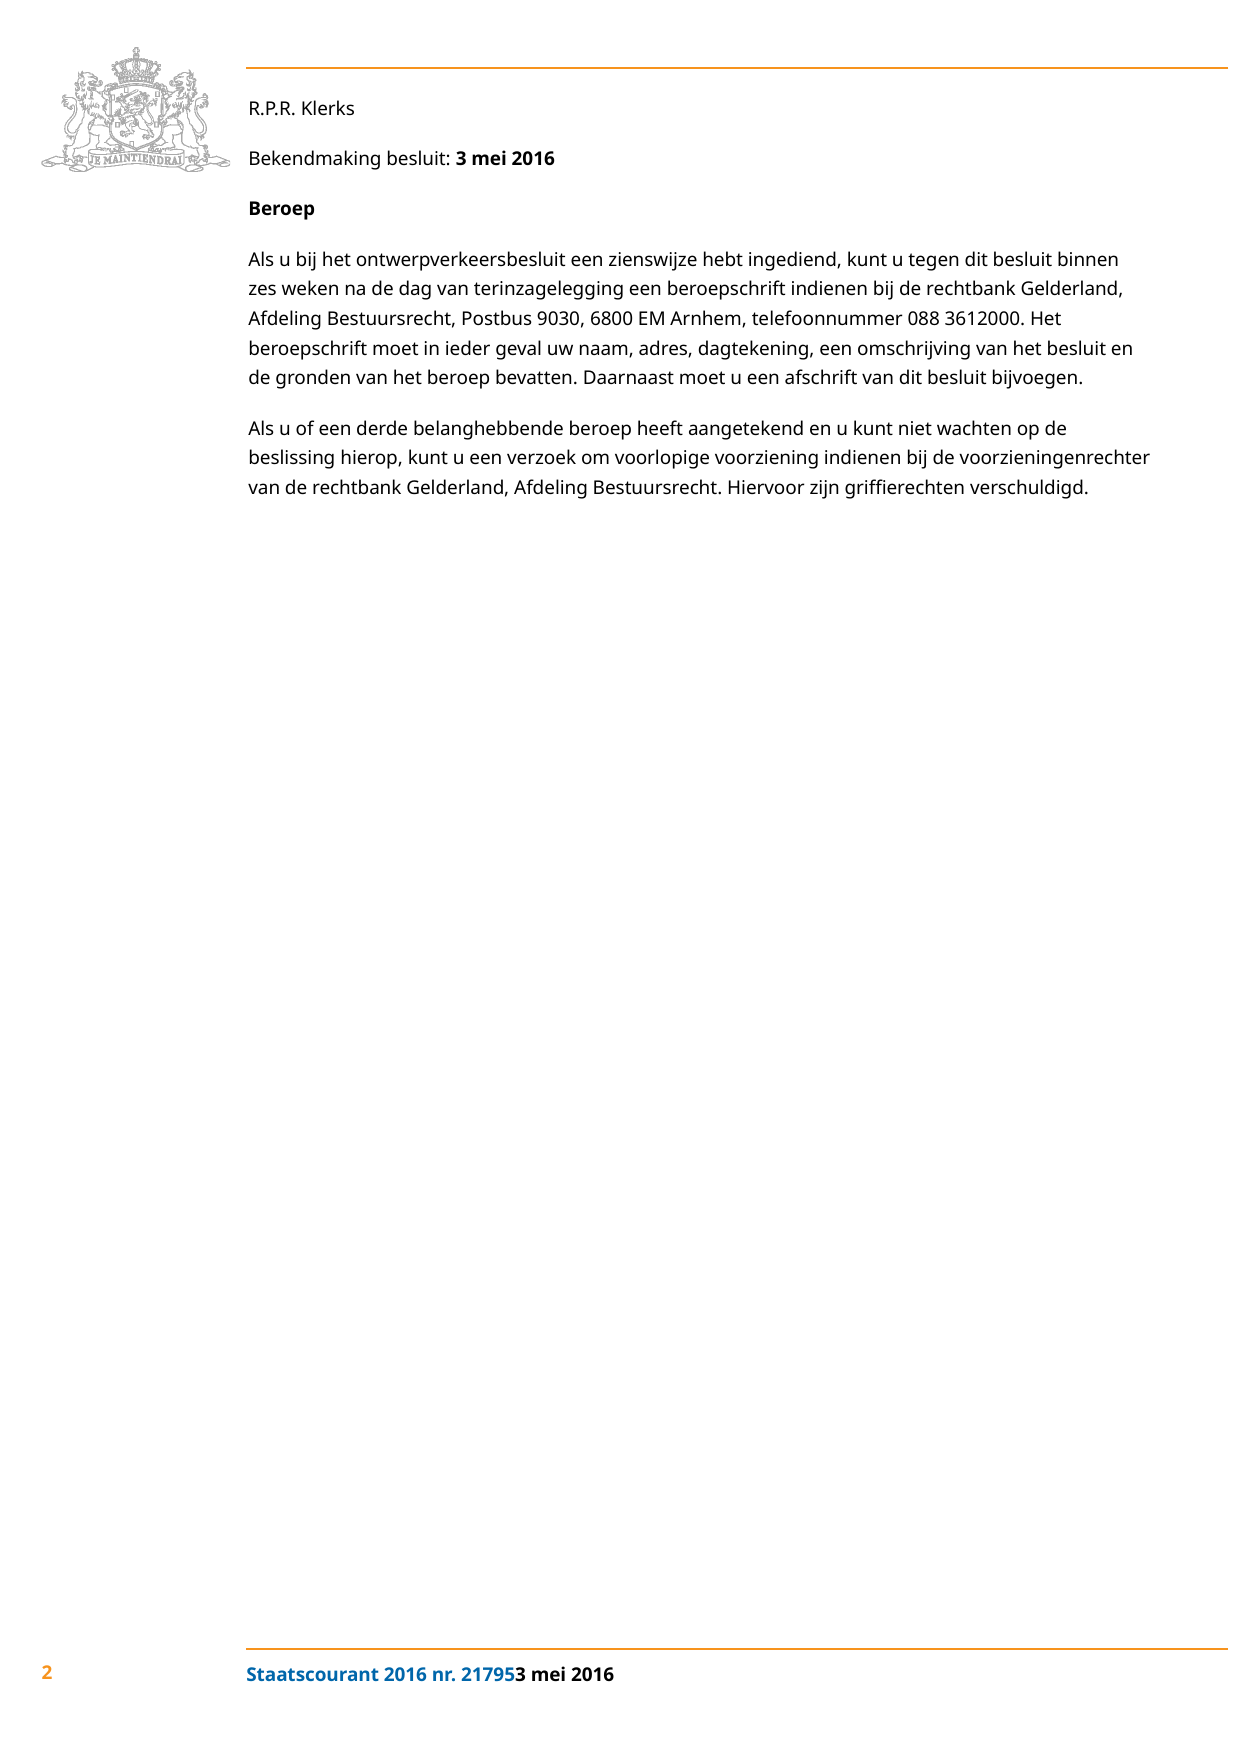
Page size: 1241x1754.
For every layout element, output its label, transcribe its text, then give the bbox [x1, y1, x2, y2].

text R.P.R. Klerks [248, 95, 1152, 121]
text Bekendmaking besluit: 3 mei 2016 [248, 145, 1152, 171]
text Beroep [248, 196, 1152, 221]
text Als u bij het ontwerpverkeersbesluit een zienswijze hebt ingediend, kunt u tegen dit besluit binnen zes weken na de dag van terinzagelegging een beroepschrift indienen bij de rechtbank Gelderland, Afdeling Bestuursrecht, Postbus 9030, 6800 EM Arnhem, telefoonnummer 088 3612000. Het beroepschrift moet in ieder geval uw naam, adres, dagtekening, een omschrijving van het besluit en de gronden van het beroep bevatten. Daarnaast moet u een afschrift van dit besluit bijvoegen. [248, 246, 1152, 390]
text Als u of een derde belanghebbende beroep heeft aangetekend en u kunt niet wachten op de beslissing hierop, kunt u een verzoek om voorlopige voorziening indienen bij de voorzieningenrechter van de rechtbank Gelderland, Afdeling Bestuursrecht. Hiervoor zijn griffierechten verschuldigd. [248, 415, 1152, 500]
picture [41, 47, 231, 172]
